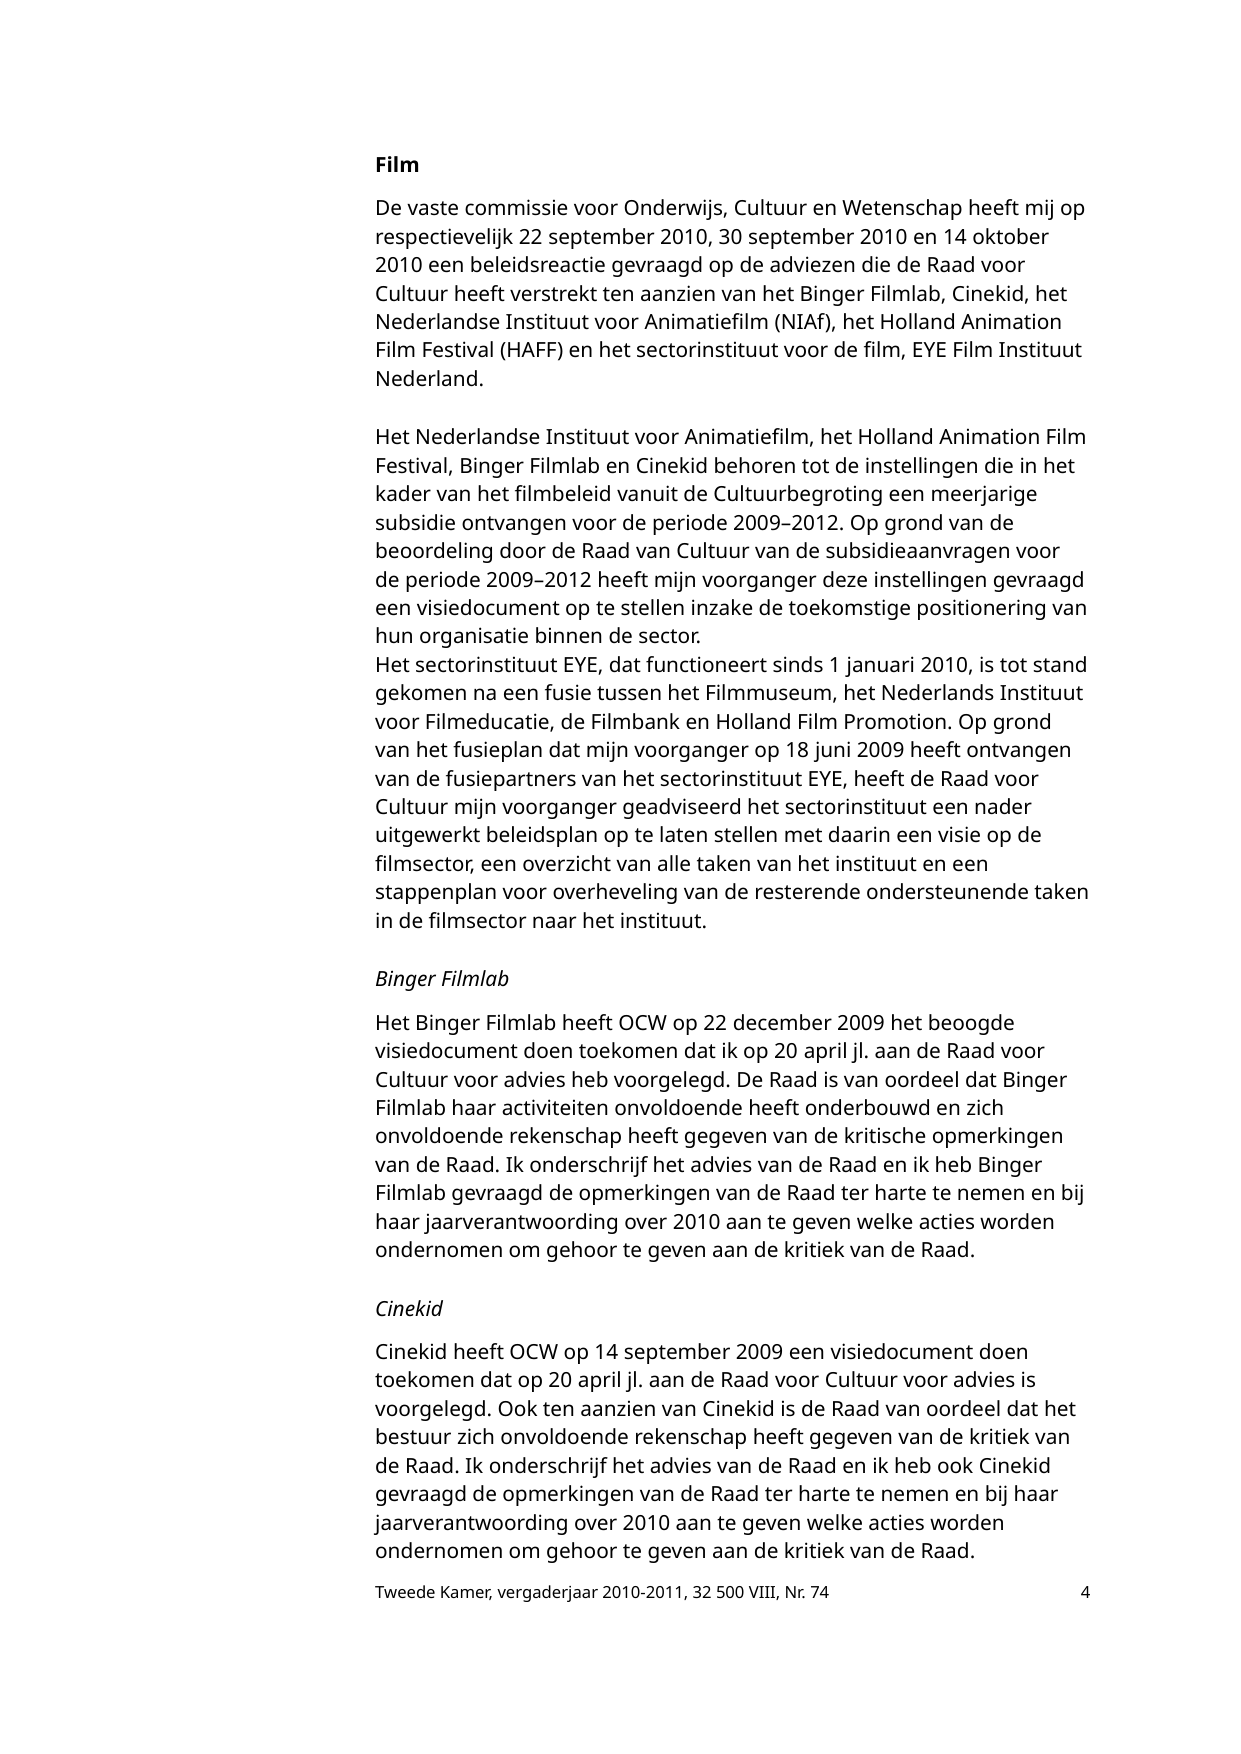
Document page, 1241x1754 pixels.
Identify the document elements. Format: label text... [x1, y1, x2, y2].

text De vaste commissie voor Onderwijs, Cultuur en Wetenschap heeft mij op respectievelijk 22 september 2010, 30 september 2010 en 14 oktober 2010 een beleidsreactie gevraagd op de adviezen die de Raad voor Cultuur heeft verstrekt ten aanzien van het Binger Filmlab, Cinekid, het Nederlandse Instituut voor Animatiefilm (NIAf), het Holland Animation Film Festival (HAFF) en het sectorinstituut voor de film, EYE Film Instituut Nederland. [375, 193, 1090, 392]
text Cinekid [375, 1294, 1090, 1322]
text Het sectorinstituut EYE, dat functioneert sinds 1 januari 2010, is tot stand gekomen na een fusie tussen het Filmmuseum, het Nederlands Instituut voor Filmeducatie, de Filmbank en Holland Film Promotion. Op grond van het fusieplan dat mijn voorganger op 18 juni 2009 heeft ontvangen van de fusiepartners van het sectorinstituut EYE, heeft de Raad voor Cultuur mijn voorganger geadviseerd het sectorinstituut een nader uitgewerkt beleidsplan op te laten stellen met daarin een visie op de filmsector, een overzicht van alle taken van het instituut en een stappenplan voor overheveling van de resterende ondersteunende taken in de filmsector naar het instituut. [375, 650, 1090, 934]
text Het Nederlandse Instituut voor Animatiefilm, het Holland Animation Film Festival, Binger Filmlab en Cinekid behoren tot de instellingen die in het kader van het filmbeleid vanuit de Cultuurbegroting een meerjarige subsidie ontvangen voor de periode 2009–2012. Op grond van de beoordeling door de Raad van Cultuur van de subsidieaanvragen voor de periode 2009–2012 heeft mijn voorganger deze instellingen gevraagd een visiedocument op te stellen inzake de toekomstige positionering van hun organisatie binnen de sector. [375, 422, 1090, 650]
text Film [375, 150, 1090, 178]
text Cinekid heeft OCW op 14 september 2009 een visiedocument doen toekomen dat op 20 april jl. aan de Raad voor Cultuur voor advies is voorgelegd. Ook ten aanzien van Cinekid is de Raad van oordeel dat het bestuur zich onvoldoende rekenschap heeft gegeven van de kritiek van de Raad. Ik onderschrijf het advies van de Raad en ik heb ook Cinekid gevraagd de opmerkingen van de Raad ter harte te nemen en bij haar jaarverantwoording over 2010 aan te geven welke acties worden ondernomen om gehoor te geven aan de kritiek van de Raad. [375, 1337, 1090, 1565]
text Binger Filmlab [375, 964, 1090, 993]
text Het Binger Filmlab heeft OCW op 22 december 2009 het beoogde visiedocument doen toekomen dat ik op 20 april jl. aan de Raad voor Cultuur voor advies heb voorgelegd. De Raad is van oordeel dat Binger Filmlab haar activiteiten onvoldoende heeft onderbouwd en zich onvoldoende rekenschap heeft gegeven van de kritische opmerkingen van de Raad. Ik onderschrijf het advies van de Raad en ik heb Binger Filmlab gevraagd de opmerkingen van de Raad ter harte te nemen en bij haar jaarverantwoording over 2010 aan te geven welke acties worden ondernomen om gehoor te geven aan de kritiek van de Raad. [375, 1008, 1090, 1264]
